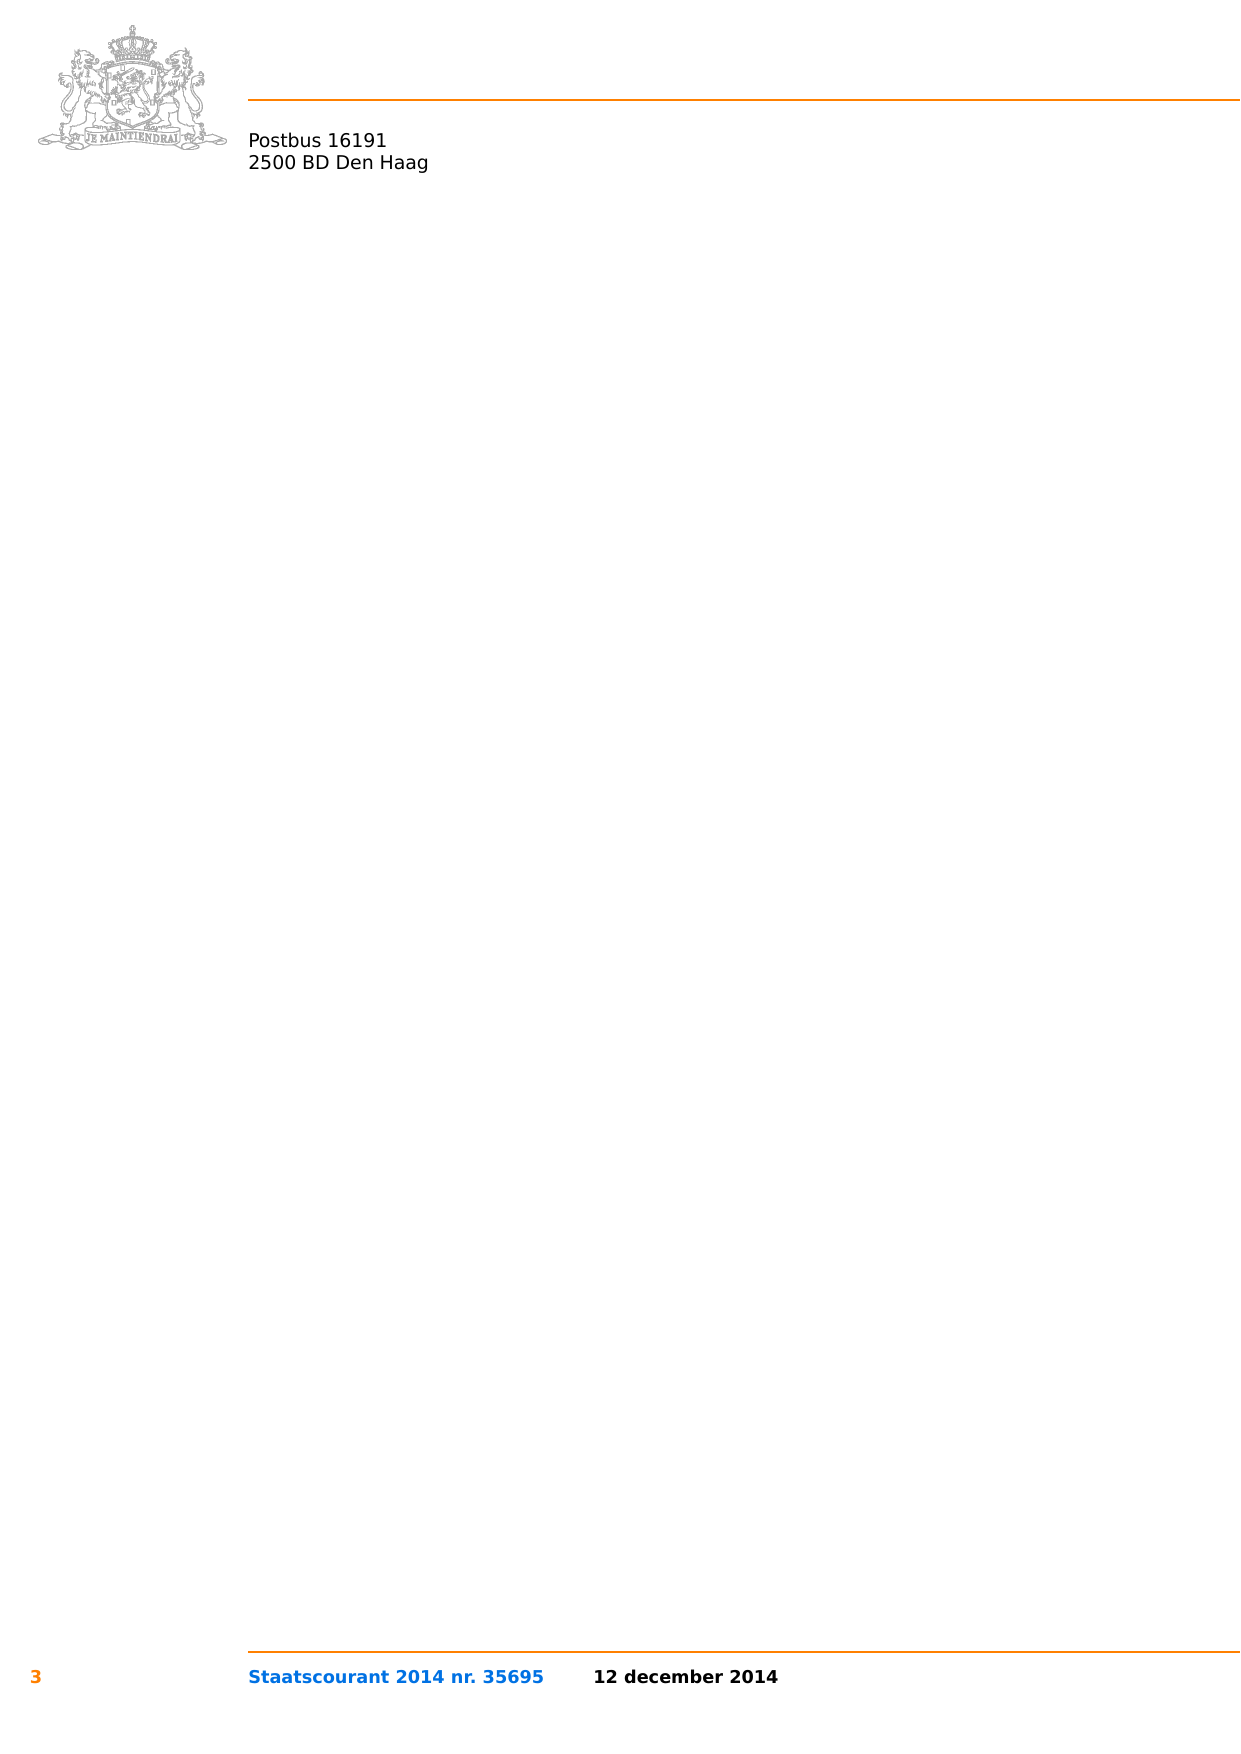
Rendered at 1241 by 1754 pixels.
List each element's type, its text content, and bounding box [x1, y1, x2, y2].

picture [38, 25, 227, 150]
text 2500 BD Den Haag [248, 152, 1163, 174]
text Postbus 16191 [248, 130, 1163, 152]
